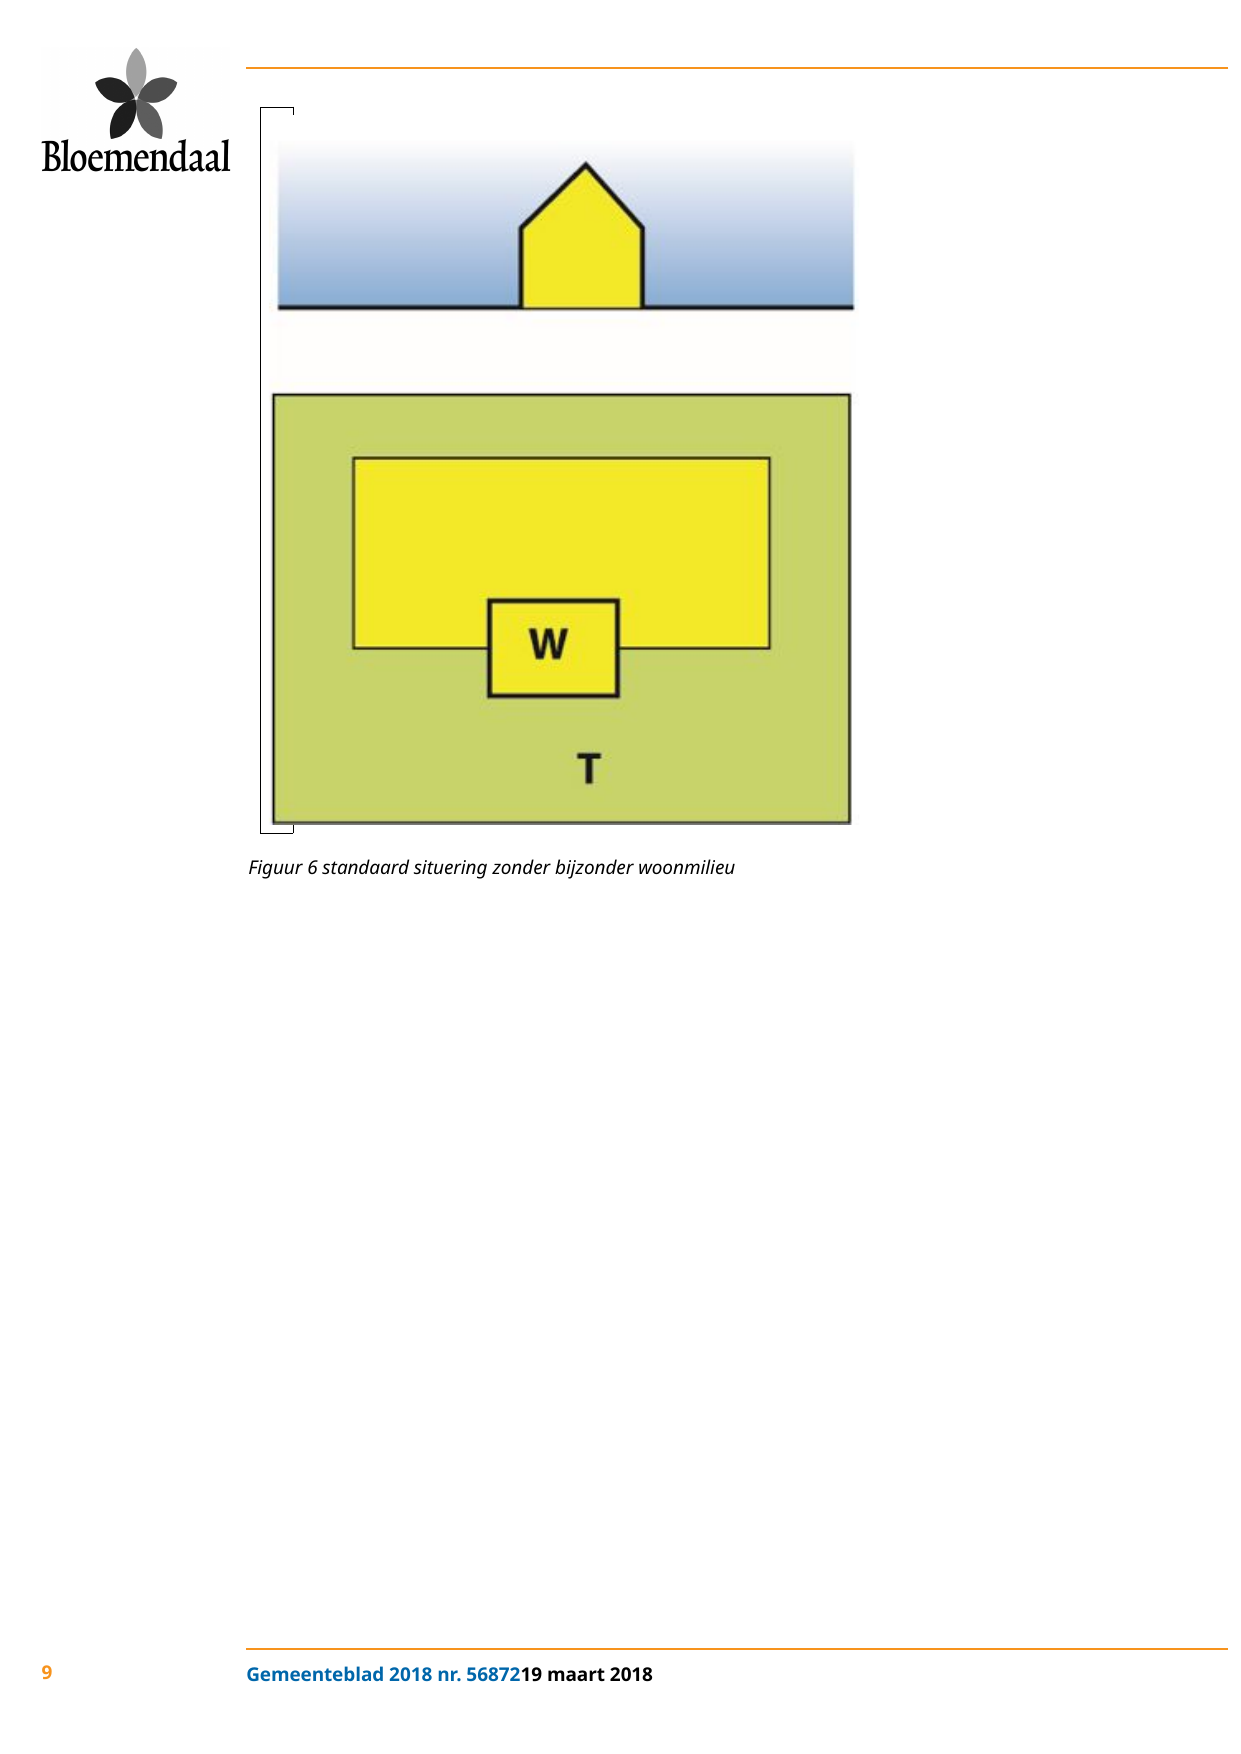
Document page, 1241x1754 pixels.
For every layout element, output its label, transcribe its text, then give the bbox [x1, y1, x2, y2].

picture [41, 47, 231, 172]
text Figuur 6 standaard situering zonder bijzonder woonmilieu [248, 854, 1152, 880]
picture [268, 115, 860, 825]
